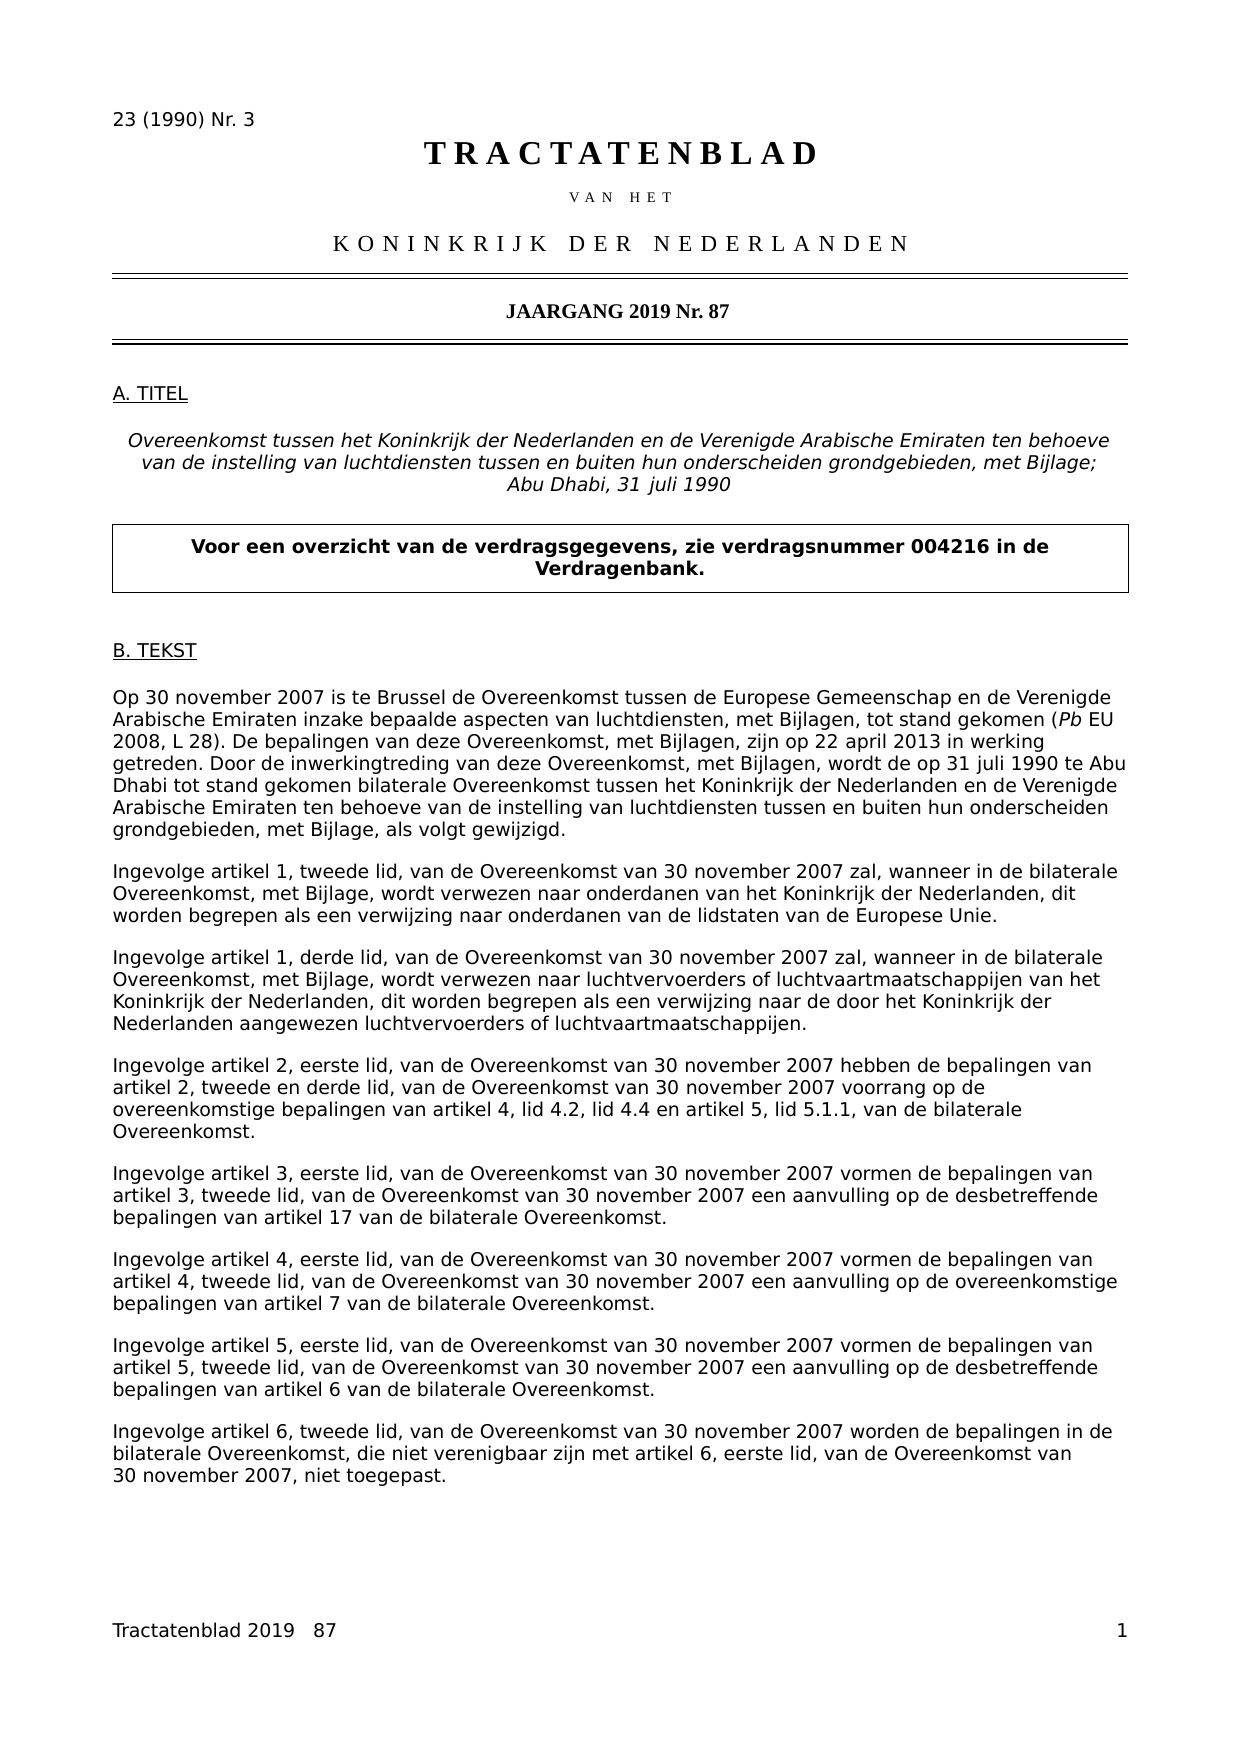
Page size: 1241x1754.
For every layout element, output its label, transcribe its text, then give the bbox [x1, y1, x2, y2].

text 23 (1990) Nr. 3 [112, 109, 1128, 131]
subtitle B. TEKST [112, 640, 1128, 662]
text Overeenkomst tussen het Koninkrijk der Nederlanden en de Verenigde Arabische Emiraten ten behoeve van de instelling van luchtdiensten tussen en buiten hun onderscheiden grondgebieden, met Bijlage; [112, 430, 1128, 474]
text Ingevolge artikel 1, derde lid, van de Overeenkomst van 30 november 2007 zal, wanneer in de bilaterale Overeenkomst, met Bijlage, wordt verwezen naar luchtvervoerders of luchtvaartmaatschappijen van het Koninkrijk der Nederlanden, dit worden begrepen als een verwijzing naar de door het Koninkrijk der Nederlanden aangewezen luchtvervoerders of luchtvaartmaatschappijen. [112, 947, 1128, 1035]
text Ingevolge artikel 4, eerste lid, van de Overeenkomst van 30 november 2007 vormen de bepalingen van artikel 4, tweede lid, van de Overeenkomst van 30 november 2007 een aanvulling op de overeenkomstige bepalingen van artikel 7 van de bilaterale Overeenkomst. [112, 1249, 1128, 1314]
text TRACTATENBLAD [112, 133, 1128, 172]
text Op 30 november 2007 is te Brussel de Overeenkomst tussen de Europese Gemeenschap en de Verenigde Arabische Emiraten inzake bepaalde aspecten van luchtdiensten, met Bijlagen, tot stand gekomen (Pb EU 2008, L 28). De bepalingen van deze Overeenkomst, met Bijlagen, zijn op 22 april 2013 in werking getreden. Door de inwerkingtreding van deze Overeenkomst, met Bijlagen, wordt de op 31 juli 1990 te Abu Dhabi tot stand gekomen bilaterale Overeenkomst tussen het Koninkrijk der Nederlanden en de Verenigde Arabische Emiraten ten behoeve van de instelling van luchtdiensten tussen en buiten hun onderscheiden grondgebieden, met Bijlage, als volgt gewijzigd. [112, 687, 1128, 841]
subtitle A. TITEL [112, 383, 1128, 405]
text Ingevolge artikel 6, tweede lid, van de Overeenkomst van 30 november 2007 worden de bepalingen in de bilaterale Overeenkomst, die niet verenigbaar zijn met artikel 6, eerste lid, van de Overeenkomst van 30 november 2007, niet toegepast. [112, 1421, 1128, 1486]
text Abu Dhabi, 31 juli 1990 [112, 474, 1128, 496]
text KONINKRIJK DER NEDERLANDEN [112, 229, 1128, 256]
text Ingevolge artikel 3, eerste lid, van de Overeenkomst van 30 november 2007 vormen de bepalingen van artikel 3, tweede lid, van de Overeenkomst van 30 november 2007 een aanvulling op de desbetreffende bepalingen van artikel 17 van de bilaterale Overeenkomst. [112, 1163, 1128, 1229]
text Ingevolge artikel 5, eerste lid, van de Overeenkomst van 30 november 2007 vormen de bepalingen van artikel 5, tweede lid, van de Overeenkomst van 30 november 2007 een aanvulling op de desbetreffende bepalingen van artikel 6 van de bilaterale Overeenkomst. [112, 1334, 1128, 1401]
text Ingevolge artikel 2, eerste lid, van de Overeenkomst van 30 november 2007 hebben de bepalingen van artikel 2, tweede en derde lid, van de Overeenkomst van 30 november 2007 voorrang op de overeenkomstige bepalingen van artikel 4, lid 4.2, lid 4.4 en artikel 5, lid 5.1.1, van de bilaterale Overeenkomst. [112, 1055, 1128, 1143]
text JAARGANG 2019 Nr. 87 [112, 299, 1128, 323]
text VAN HET [112, 189, 1128, 206]
text Ingevolge artikel 1, tweede lid, van de Overeenkomst van 30 november 2007 zal, wanneer in de bilaterale Overeenkomst, met Bijlage, wordt verwezen naar onderdanen van het Koninkrijk der Nederlanden, dit worden begrepen als een verwijzing naar onderdanen van de lidstaten van de Europese Unie. [112, 861, 1128, 927]
